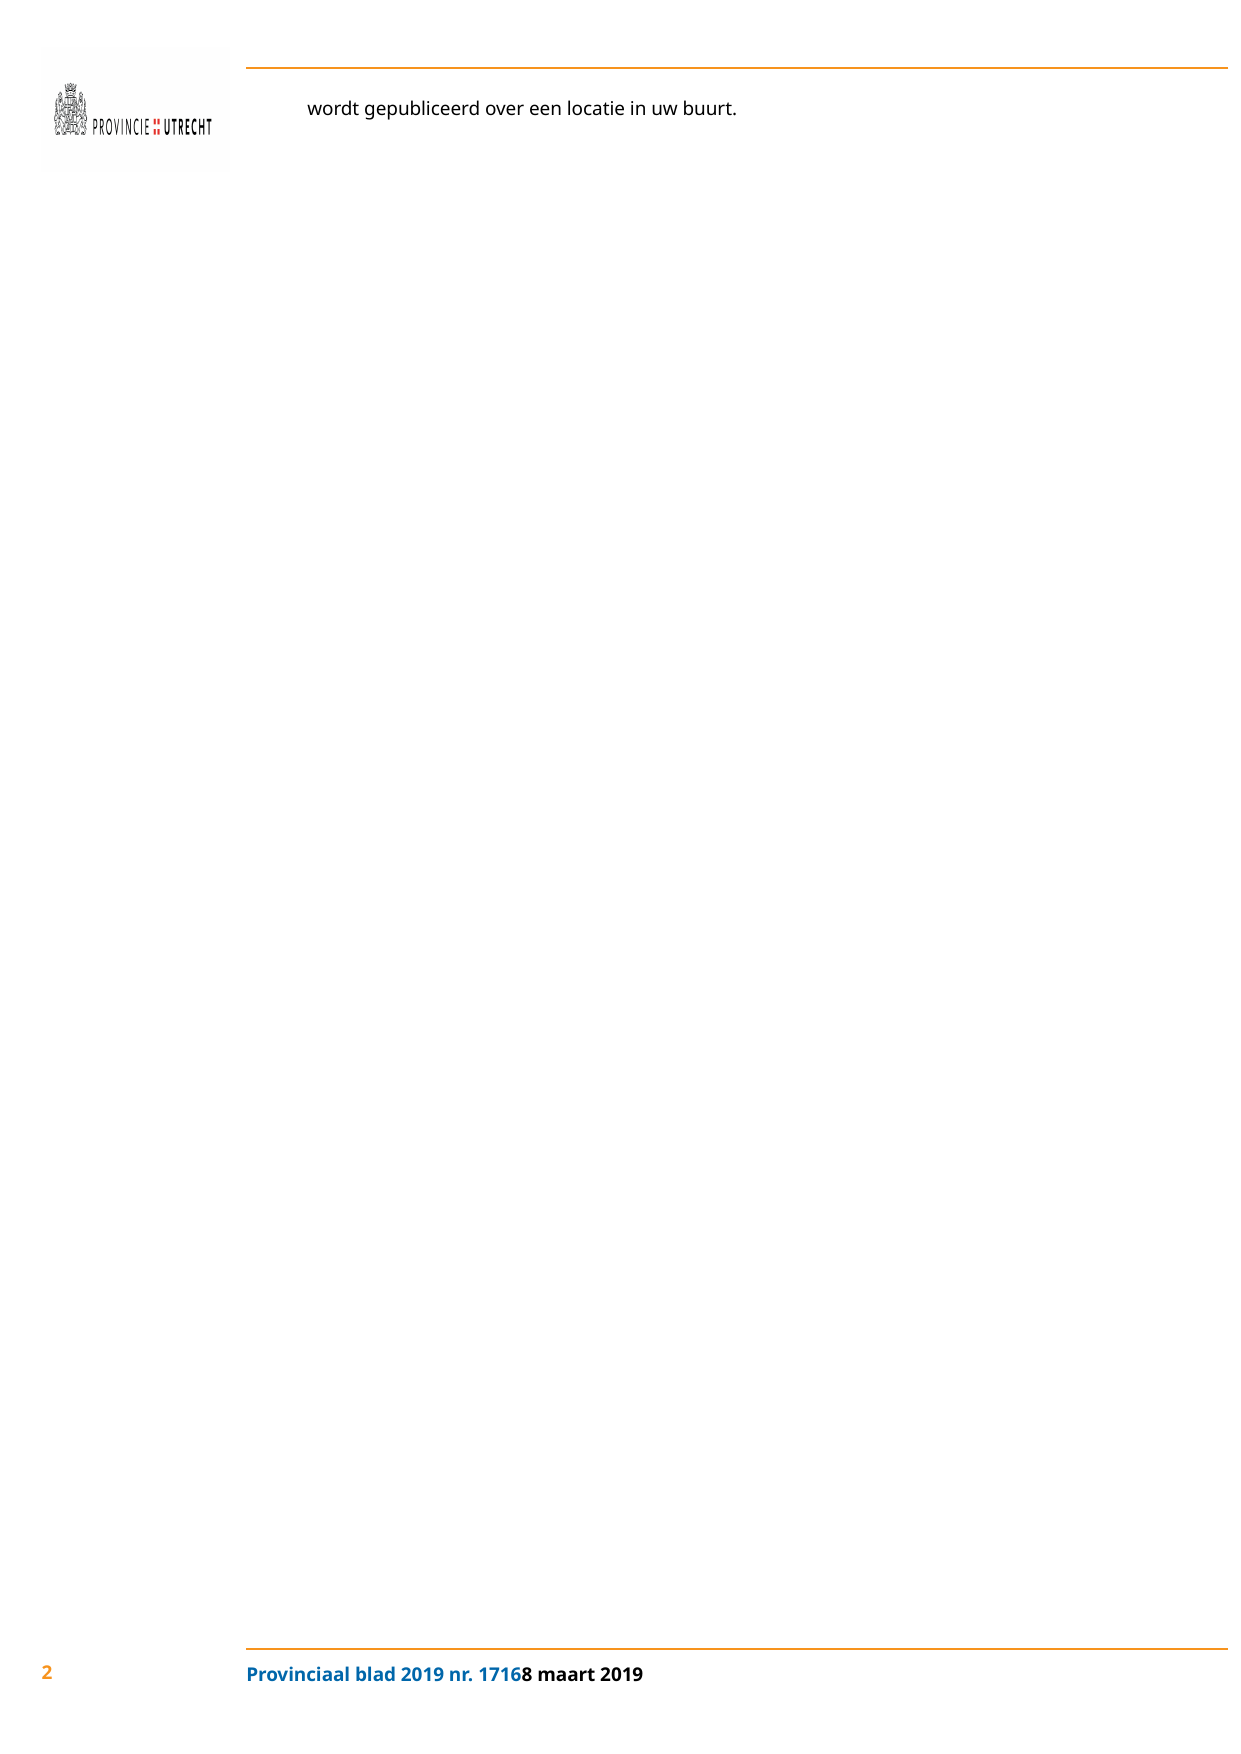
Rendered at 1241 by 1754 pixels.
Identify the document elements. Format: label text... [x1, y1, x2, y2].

list wordt gepubliceerd over een locatie in uw buurt. [248, 95, 1152, 121]
picture [41, 47, 231, 172]
